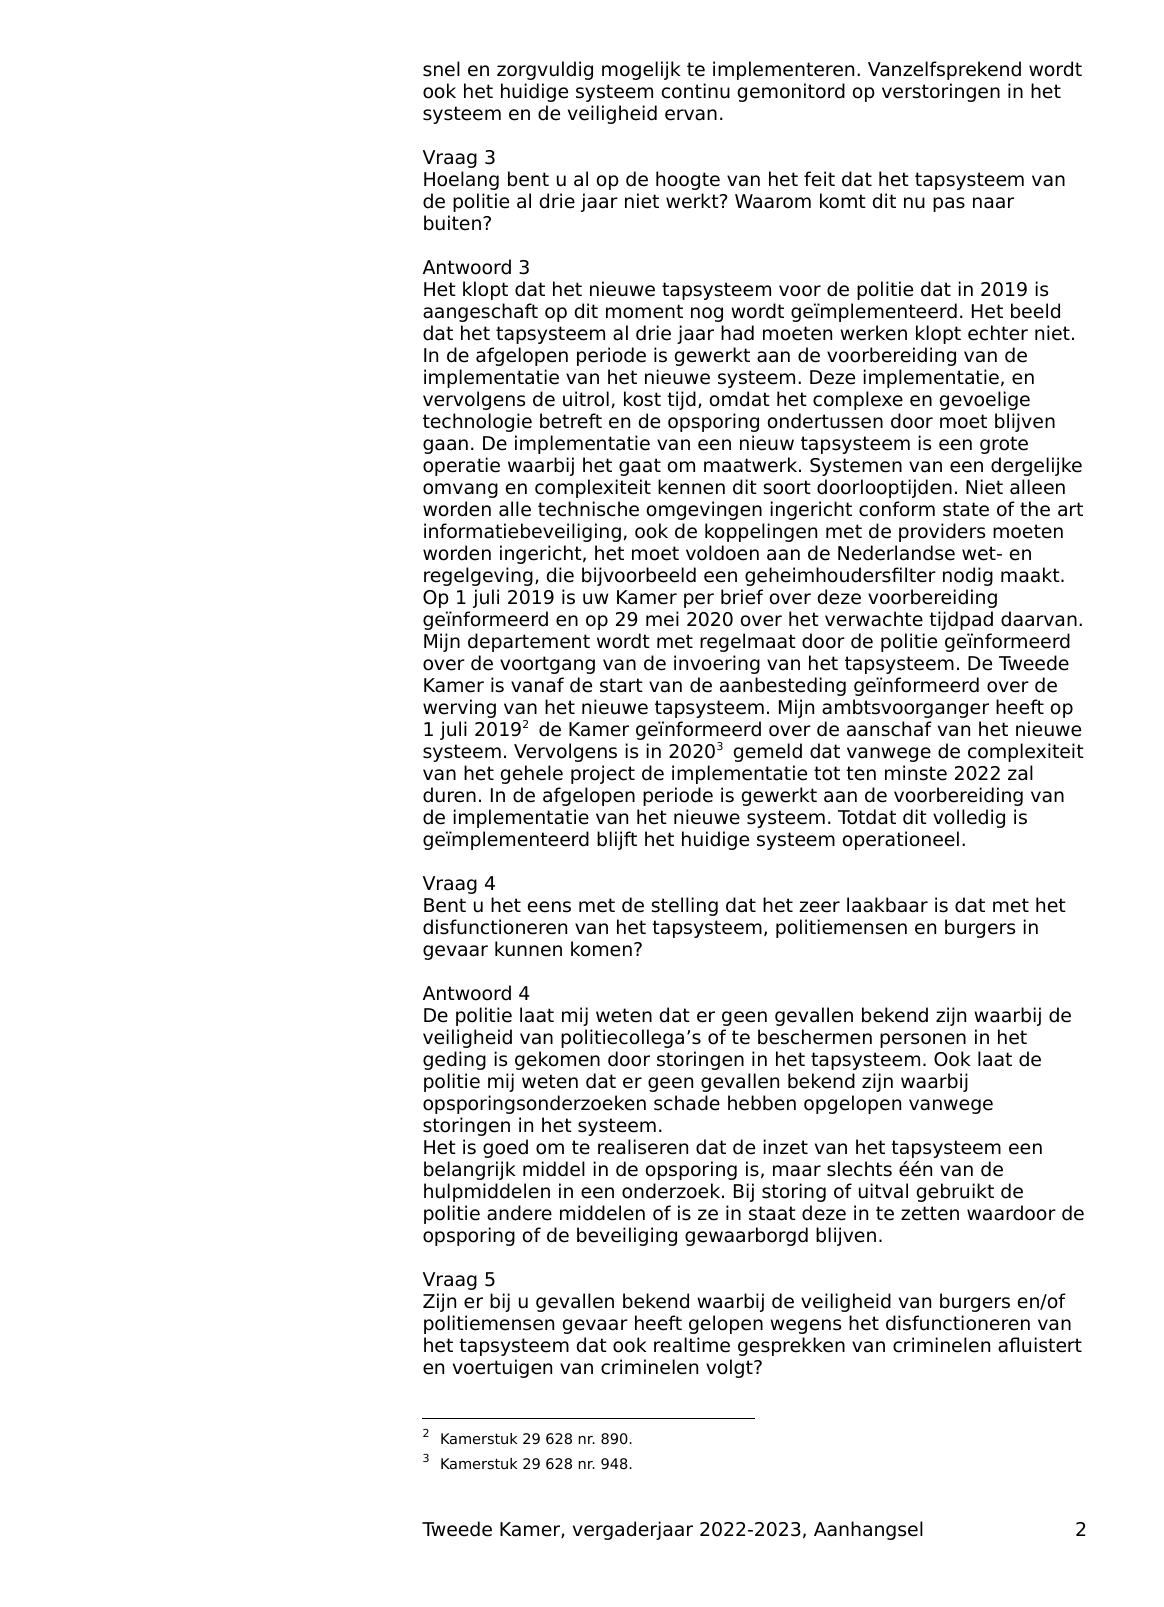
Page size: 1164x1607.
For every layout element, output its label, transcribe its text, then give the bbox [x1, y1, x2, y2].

text Kamerstuk 29 628 nr. 948. [422, 1452, 1087, 1474]
text Bent u het eens met de stelling dat het zeer laakbaar is dat met het disfunctioneren van het tapsysteem, politiemensen en burgers in gevaar kunnen komen? [422, 895, 1087, 961]
text Zijn er bij u gevallen bekend waarbij de veiligheid van burgers en/of politiemensen gevaar heeft gelopen wegens het disfunctioneren van het tapsysteem dat ook realtime gesprekken van criminelen afluistert en voertuigen van criminelen volgt? [422, 1291, 1087, 1379]
text Hoelang bent u al op de hoogte van het feit dat het tapsysteem van de politie al drie jaar niet werkt? Waarom komt dit nu pas naar buiten? [422, 169, 1087, 235]
text Antwoord 4 [422, 983, 1087, 1005]
text Het is goed om te realiseren dat de inzet van het tapsysteem een belangrijk middel in de opsporing is, maar slechts één van de hulpmiddelen in een onderzoek. Bij storing of uitval gebruikt de politie andere middelen of is ze in staat deze in te zetten waardoor de opsporing of de beveiliging gewaarborgd blijven. [422, 1137, 1087, 1247]
text Het klopt dat het nieuwe tapsysteem voor de politie dat in 2019 is aangeschaft op dit moment nog wordt geïmplementeerd. Het beeld dat het tapsysteem al drie jaar had moeten werken klopt echter niet. In de afgelopen periode is gewerkt aan de voorbereiding van de implementatie van het nieuwe systeem. Deze implementatie, en vervolgens de uitrol, kost tijd, omdat het complexe en gevoelige technologie betreft en de opsporing ondertussen door moet blijven gaan. De implementatie van een nieuw tapsysteem is een grote operatie waarbij het gaat om maatwerk. Systemen van een dergelijke omvang en complexiteit kennen dit soort doorlooptijden. Niet alleen worden alle technische omgevingen ingericht conform state of the art informatiebeveiliging, ook de koppelingen met de providers moeten worden ingericht, het moet voldoen aan de Nederlandse wet- en regelgeving, die bijvoorbeeld een geheimhoudersfilter nodig maakt. Op 1 juli 2019 is uw Kamer per brief over deze voorbereiding geïnformeerd en op 29 mei 2020 over het verwachte tijdpad daarvan. [422, 279, 1087, 631]
text Vraag 5 [422, 1269, 1087, 1291]
text Vraag 3 [422, 147, 1087, 169]
text snel en zorgvuldig mogelijk te implementeren. Vanzelfsprekend wordt ook het huidige systeem continu gemonitord op verstoringen in het systeem en de veiligheid ervan. [422, 59, 1087, 125]
text Kamerstuk 29 628 nr. 890. [422, 1427, 1087, 1449]
text Antwoord 3 [422, 257, 1087, 279]
text Vraag 4 [422, 873, 1087, 895]
text De politie laat mij weten dat er geen gevallen bekend zijn waarbij de veiligheid van politiecollega’s of te beschermen personen in het geding is gekomen door storingen in het tapsysteem. Ook laat de politie mij weten dat er geen gevallen bekend zijn waarbij opsporingsonderzoeken schade hebben opgelopen vanwege storingen in het systeem. [422, 1005, 1087, 1137]
text Mijn departement wordt met regelmaat door de politie geïnformeerd over de voortgang van de invoering van het tapsysteem. De Tweede Kamer is vanaf de start van de aanbesteding geïnformeerd over de werving van het nieuwe tapsysteem. Mijn ambtsvoorganger heeft op 1 juli 2019 de Kamer geïnformeerd over de aanschaf van het nieuwe systeem. Vervolgens is in 2020 gemeld dat vanwege de complexiteit van het gehele project de implementatie tot ten minste 2022 zal duren. In de afgelopen periode is gewerkt aan de voorbereiding van de implementatie van het nieuwe systeem. Totdat dit volledig is geïmplementeerd blijft het huidige systeem operationeel. [422, 631, 1087, 851]
